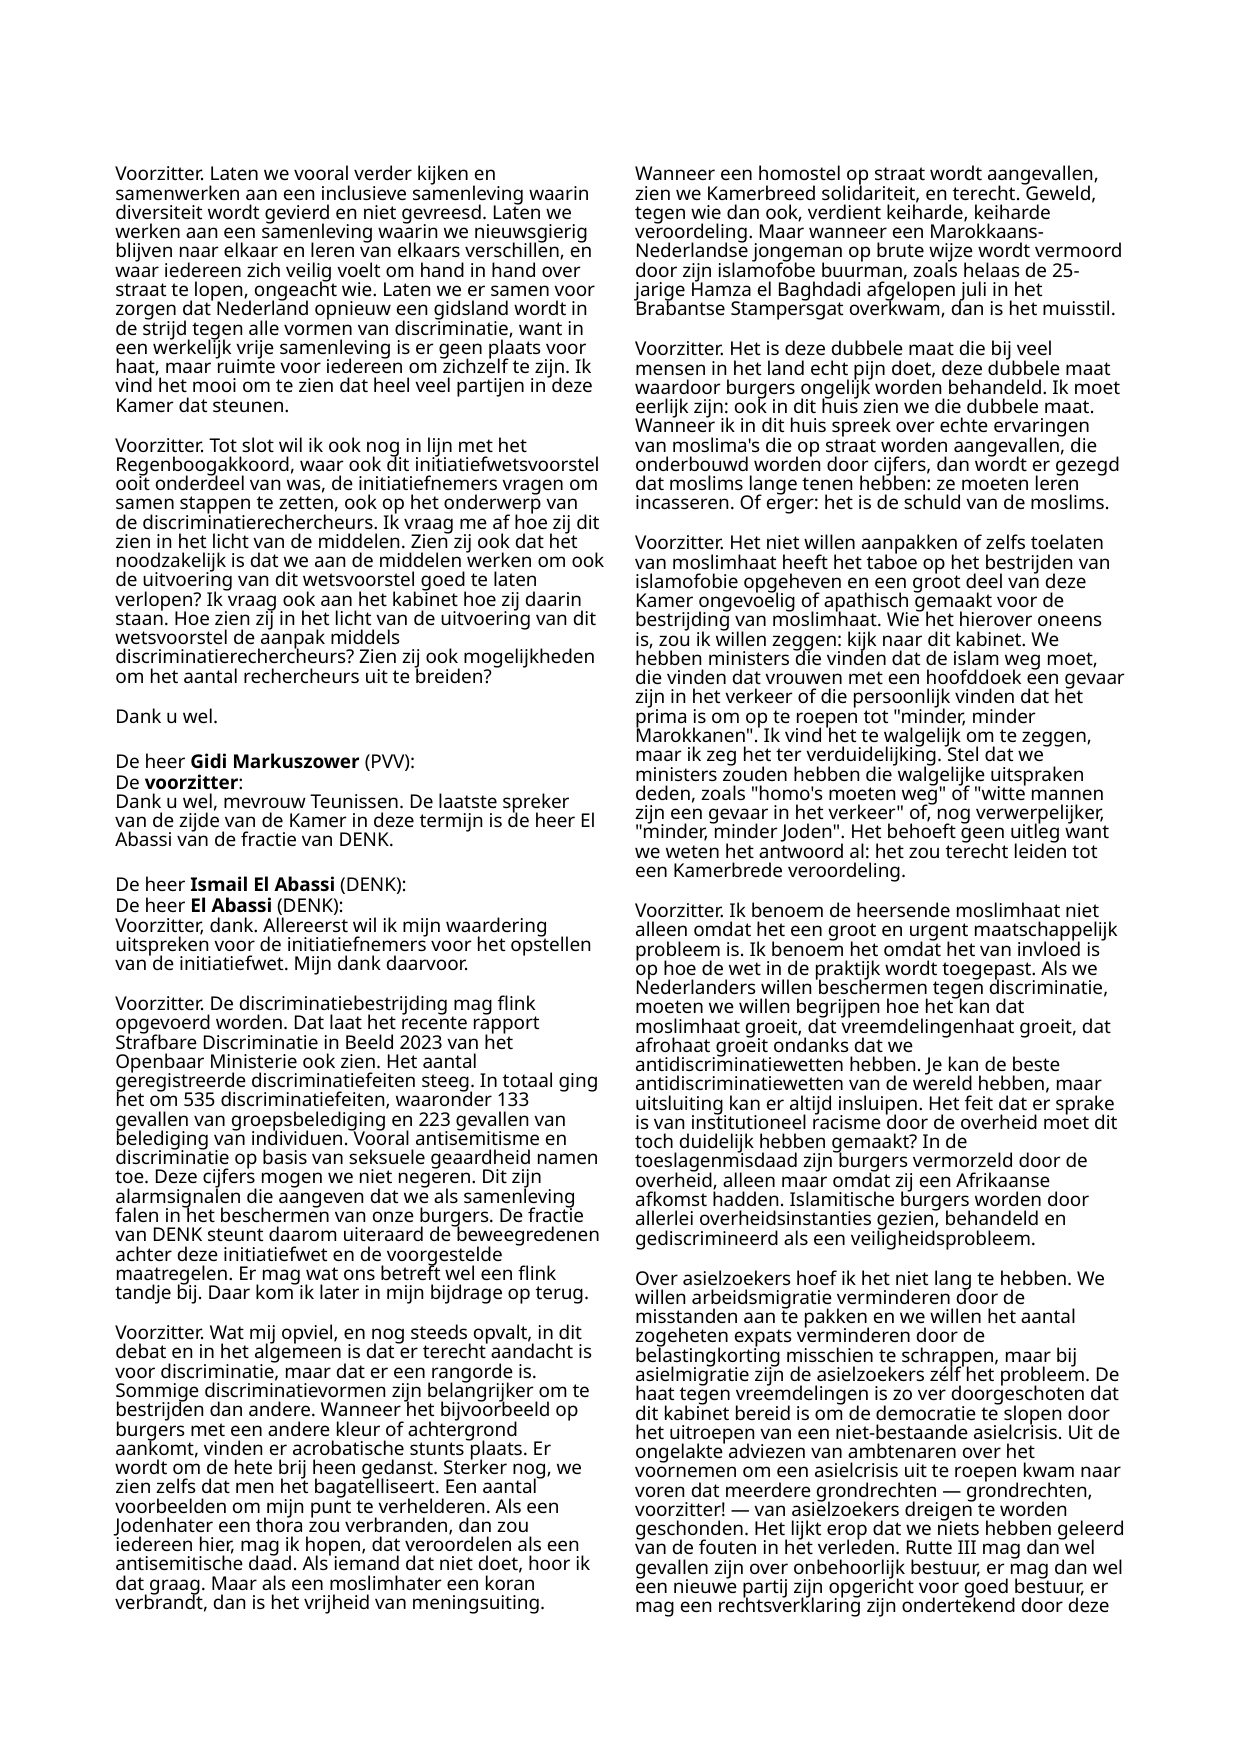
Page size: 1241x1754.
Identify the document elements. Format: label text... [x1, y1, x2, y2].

text Voorzitter, dank. Allereerst wil ik mijn waardering uitspreken voor de initiatiefnemers voor het opstellen van de initiatiefwet. Mijn dank daarvoor. [115, 917, 605, 974]
text Dank u wel. [115, 708, 605, 727]
text De heer Ismail El Abassi (DENK): [115, 872, 605, 897]
text Wanneer een homostel op straat wordt aangevallen, zien we Kamerbreed solidariteit, en terecht. Geweld, tegen wie dan ook, verdient keiharde, keiharde veroordeling. Maar wanneer een Marokkaans-Nederlandse jongeman op brute wijze wordt vermoord door zijn islamofobe buurman, zoals helaas de 25-jarige Hamza el Baghdadi afgelopen juli in het Brabantse Stampersgat overkwam, dan is het muisstil. [635, 165, 1125, 319]
text Voorzitter. Ik benoem de heersende moslimhaat niet alleen omdat het een groot en urgent maatschappelijk probleem is. Ik benoem het omdat het van invloed is op hoe de wet in de praktijk wordt toegepast. Als we Nederlanders willen beschermen tegen discriminatie, moeten we willen begrijpen hoe het kan dat moslimhaat groeit, dat vreemdelingenhaat groeit, dat afrohaat groeit ondanks dat we antidiscriminatiewetten hebben. Je kan de beste antidiscriminatiewetten van de wereld hebben, maar uitsluiting kan er altijd insluipen. Het feit dat er sprake is van institutioneel racisme door de overheid moet dit toch duidelijk hebben gemaakt? In de toeslagenmisdaad zijn burgers vermorzeld door de overheid, alleen maar omdat zij een Afrikaanse afkomst hadden. Islamitische burgers worden door allerlei overheidsinstanties gezien, behandeld en gediscrimineerd als een veiligheidsprobleem. [635, 902, 1125, 1249]
text Over asielzoekers hoef ik het niet lang te hebben. We willen arbeidsmigratie verminderen door de misstanden aan te pakken en we willen het aantal zogeheten expats verminderen door de belastingkorting misschien te schrappen, maar bij asielmigratie zijn de asielzoekers zélf het probleem. De haat tegen vreemdelingen is zo ver doorgeschoten dat dit kabinet bereid is om de democratie te slopen door het uitroepen van een niet-bestaande asielcrisis. Uit de ongelakte adviezen van ambtenaren over het voornemen om een asielcrisis uit te roepen kwam naar voren dat meerdere grondrechten — grondrechten, voorzitter! — van asielzoekers dreigen te worden geschonden. Het lijkt erop dat we niets hebben geleerd van de fouten in het verleden. Rutte III mag dan wel gevallen zijn over onbehoorlijk bestuur, er mag dan wel een nieuwe partij zijn opgericht voor goed bestuur, er mag een rechtsverklaring zijn ondertekend door deze [635, 1269, 1125, 1616]
text Voorzitter. Het niet willen aanpakken of zelfs toelaten van moslimhaat heeft het taboe op het bestrijden van islamofobie opgeheven en een groot deel van deze Kamer ongevoelig of apathisch gemaakt voor de bestrijding van moslimhaat. Wie het hierover oneens is, zou ik willen zeggen: kijk naar dit kabinet. We hebben ministers die vinden dat de islam weg moet, die vinden dat vrouwen met een hoofddoek een gevaar zijn in het verkeer of die persoonlijk vinden dat het prima is om op te roepen tot "minder, minder Marokkanen". Ik vind het te walgelijk om te zeggen, maar ik zeg het ter verduidelijking. Stel dat we ministers zouden hebben die walgelijke uitspraken deden, zoals "homo's moeten weg" of "witte mannen zijn een gevaar in het verkeer" of, nog verwerpelijker, "minder, minder Joden". Het behoeft geen uitleg want we weten het antwoord al: het zou terecht leiden tot een Kamerbrede veroordeling. [635, 534, 1125, 881]
text Dank u wel, mevrouw Teunissen. De laatste spreker van de zijde van de Kamer in deze termijn is de heer El Abassi van de fractie van DENK. [115, 793, 605, 851]
text Voorzitter. Wat mij opviel, en nog steeds opvalt, in dit debat en in het algemeen is dat er terecht aandacht is voor discriminatie, maar dat er een rangorde is. Sommige discriminatievormen zijn belangrijker om te bestrijden dan andere. Wanneer het bijvoorbeeld op burgers met een andere kleur of achtergrond aankomt, vinden er acrobatische stunts plaats. Er wordt om de hete brij heen gedanst. Sterker nog, we zien zelfs dat men het bagatelliseert. Een aantal voorbeelden om mijn punt te verhelderen. Als een Jodenhater een thora zou verbranden, dan zou iedereen hier, mag ik hopen, dat veroordelen als een antisemitische daad. Als iemand dat niet doet, hoor ik dat graag. Maar als een moslimhater een koran verbrandt, dan is het vrijheid van meningsuiting. [115, 1324, 605, 1613]
text De heer Gidi Markuszower (PVV): [115, 748, 605, 774]
text Voorzitter. De discriminatiebestrijding mag flink opgevoerd worden. Dat laat het recente rapport Strafbare Discriminatie in Beeld 2023 van het Openbaar Ministerie ook zien. Het aantal geregistreerde discriminatiefeiten steeg. In totaal ging het om 535 discriminatiefeiten, waaronder 133 gevallen van groepsbelediging en 223 gevallen van belediging van individuen. Vooral antisemitisme en discriminatie op basis van seksuele geaardheid namen toe. Deze cijfers mogen we niet negeren. Dit zijn alarmsignalen die aangeven dat we als samenleving falen in het beschermen van onze burgers. De fractie van DENK steunt daarom uiteraard de beweegredenen achter deze initiatiefwet en de voorgestelde maatregelen. Er mag wat ons betreft wel een flink tandje bij. Daar kom ik later in mijn bijdrage op terug. [115, 995, 605, 1303]
text Voorzitter. Laten we vooral verder kijken en samenwerken aan een inclusieve samenleving waarin diversiteit wordt gevierd en niet gevreesd. Laten we werken aan een samenleving waarin we nieuwsgierig blijven naar elkaar en leren van elkaars verschillen, en waar iedereen zich veilig voelt om hand in hand over straat te lopen, ongeacht wie. Laten we er samen voor zorgen dat Nederland opnieuw een gidsland wordt in de strijd tegen alle vormen van discriminatie, want in een werkelijk vrije samenleving is er geen plaats voor haat, maar ruimte voor iedereen om zichzelf te zijn. Ik vind het mooi om te zien dat heel veel partijen in deze Kamer dat steunen. [115, 165, 605, 416]
text Voorzitter. Het is deze dubbele maat die bij veel mensen in het land echt pijn doet, deze dubbele maat waardoor burgers ongelijk worden behandeld. Ik moet eerlijk zijn: ook in dit huis zien we die dubbele maat. Wanneer ik in dit huis spreek over echte ervaringen van moslima's die op straat worden aangevallen, die onderbouwd worden door cijfers, dan wordt er gezegd dat moslims lange tenen hebben: ze moeten leren incasseren. Of erger: het is de schuld van de moslims. [635, 340, 1125, 514]
text Voorzitter. Tot slot wil ik ook nog in lijn met het Regenboogakkoord, waar ook dit initiatiefwetsvoorstel ooit onderdeel van was, de initiatiefnemers vragen om samen stappen te zetten, ook op het onderwerp van de discriminatierechercheurs. Ik vraag me af hoe zij dit zien in het licht van de middelen. Zien zij ook dat het noodzakelijk is dat we aan de middelen werken om ook de uitvoering van dit wetsvoorstel goed te laten verlopen? Ik vraag ook aan het kabinet hoe zij daarin staan. Hoe zien zij in het licht van de uitvoering van dit wetsvoorstel de aanpak middels discriminatierechercheurs? Zien zij ook mogelijkheden om het aantal rechercheurs uit te breiden? [115, 437, 605, 687]
text De heer El Abassi (DENK): [115, 897, 605, 917]
text De voorzitter: [115, 774, 605, 793]
